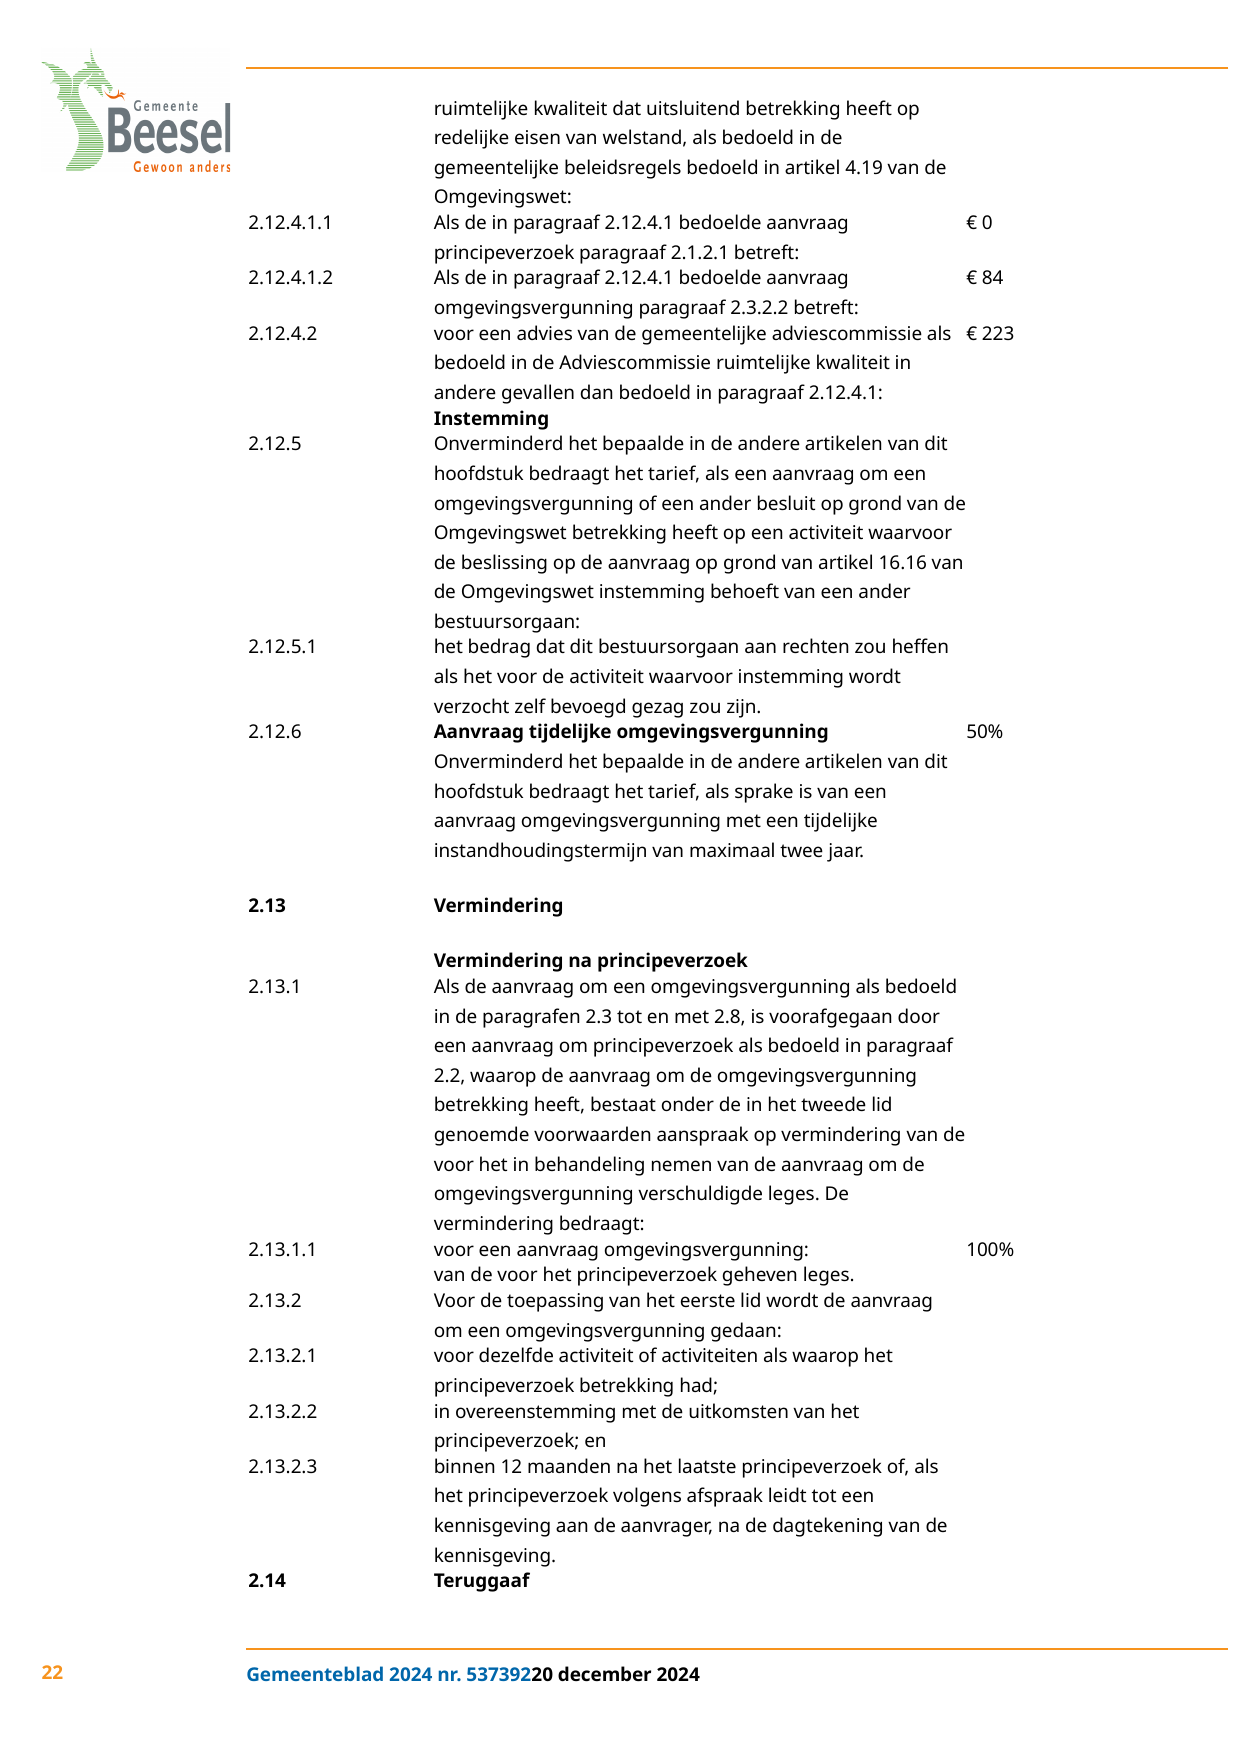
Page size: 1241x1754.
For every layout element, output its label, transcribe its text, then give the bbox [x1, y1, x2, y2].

table_cell € 223 [966, 320, 1152, 405]
table_cell [966, 1568, 1152, 1593]
table_cell Voor de toepassing van het eerste lid wordt de aanvraag om een omgevingsvergunning gedaan: [434, 1287, 966, 1342]
table_cell 2.13 [248, 892, 433, 918]
table_cell binnen 12 maanden na het laatste principeverzoek of, als het principeverzoek volgens afspraak leidt tot een kennisgeving aan de aanvrager, na de dagtekening van de kennisgeving. [434, 1453, 966, 1568]
table_cell [966, 892, 1152, 918]
table_cell 2.12.6 [248, 719, 433, 892]
table_cell [248, 95, 433, 209]
table_cell 2.14 [248, 1568, 433, 1593]
table_cell [966, 405, 1152, 431]
table_cell 2.12.5.1 [248, 634, 433, 719]
table_cell [966, 95, 1152, 209]
table_cell 2.13.2.2 [248, 1398, 433, 1453]
table_cell [966, 1453, 1152, 1568]
table_cell 2.13.1.1 [248, 1236, 433, 1261]
table_cell € 0 [966, 209, 1152, 264]
table_cell [966, 973, 1152, 1236]
table_cell 2.13.1 [248, 973, 433, 1236]
table_cell Als de aanvraag om een omgevingsvergunning als bedoeld in de paragrafen 2.3 tot en met 2.8, is voorafgegaan door een aanvraag om principeverzoek als bedoeld in paragraaf 2.2, waarop de aanvraag om de omgevingsvergunning betrekking heeft, bestaat onder de in het tweede lid genoemde voorwaarden aanspraak op vermindering van de voor het in behandeling nemen van de aanvraag om de omgevingsvergunning verschuldigde leges. De vermindering bedraagt: [434, 973, 966, 1236]
picture [41, 47, 231, 172]
table_cell 2.12.5 [248, 431, 433, 634]
table_cell van de voor het principeverzoek geheven leges. [434, 1261, 966, 1287]
table_cell 2.13.2.1 [248, 1343, 433, 1398]
table_cell voor een advies van de gemeentelijke adviescommissie als bedoeld in de Adviescommissie ruimtelijke kwaliteit in andere gevallen dan bedoeld in paragraaf 2.12.4.1: [434, 320, 966, 405]
table_cell € 84 [966, 265, 1152, 320]
table_cell voor een aanvraag omgevingsvergunning: [434, 1236, 966, 1261]
table_cell [966, 634, 1152, 719]
table_cell 2.12.4.2 [248, 320, 433, 405]
table_cell ruimtelijke kwaliteit dat uitsluitend betrekking heeft op redelijke eisen van welstand, als bedoeld in de gemeentelijke beleidsregels bedoeld in artikel 4.19 van de Omgevingswet: [434, 95, 966, 209]
table_cell 2.12.4.1.1 [248, 209, 433, 264]
table_cell voor dezelfde activiteit of activiteiten als waarop het principeverzoek betrekking had; [434, 1343, 966, 1398]
table_cell [966, 1261, 1152, 1287]
table_cell [966, 1398, 1152, 1453]
table_cell [248, 405, 433, 431]
table_cell Vermindering [434, 892, 966, 918]
table_cell 100% [966, 1236, 1152, 1261]
table_cell [248, 1261, 433, 1287]
table_cell 2.13.2 [248, 1287, 433, 1342]
table_cell [248, 918, 433, 973]
table_cell Aanvraag tijdelijke omgevingsvergunning Onverminderd het bepaalde in de andere artikelen van dit hoofdstuk bedraagt het tarief, als sprake is van een aanvraag omgevingsvergunning met een tijdelijke instandhoudingstermijn van maximaal twee jaar. [434, 719, 966, 892]
table_cell Teruggaaf [434, 1568, 966, 1593]
table_cell [966, 918, 1152, 973]
table_cell Als de in paragraaf 2.12.4.1 bedoelde aanvraag principeverzoek paragraaf 2.1.2.1 betreft: [434, 209, 966, 264]
table_cell 2.13.2.3 [248, 1453, 433, 1568]
table_cell Instemming [434, 405, 966, 431]
table_cell [966, 1343, 1152, 1398]
table_cell 50% [966, 719, 1152, 892]
table_cell 2.12.4.1.2 [248, 265, 433, 320]
table_cell Vermindering na principeverzoek [434, 918, 966, 973]
table_cell [966, 1287, 1152, 1342]
table_cell het bedrag dat dit bestuursorgaan aan rechten zou heffen als het voor de activiteit waarvoor instemming wordt verzocht zelf bevoegd gezag zou zijn. [434, 634, 966, 719]
table_cell Onverminderd het bepaalde in de andere artikelen van dit hoofdstuk bedraagt het tarief, als een aanvraag om een omgevingsvergunning of een ander besluit op grond van de Omgevingswet betrekking heeft op een activiteit waarvoor de beslissing op de aanvraag op grond van artikel 16.16 van de Omgevingswet instemming behoeft van een ander bestuursorgaan: [434, 431, 966, 634]
table_cell Als de in paragraaf 2.12.4.1 bedoelde aanvraag omgevingsvergunning paragraaf 2.3.2.2 betreft: [434, 265, 966, 320]
table_cell [966, 431, 1152, 634]
table_cell in overeenstemming met de uitkomsten van het principeverzoek; en [434, 1398, 966, 1453]
